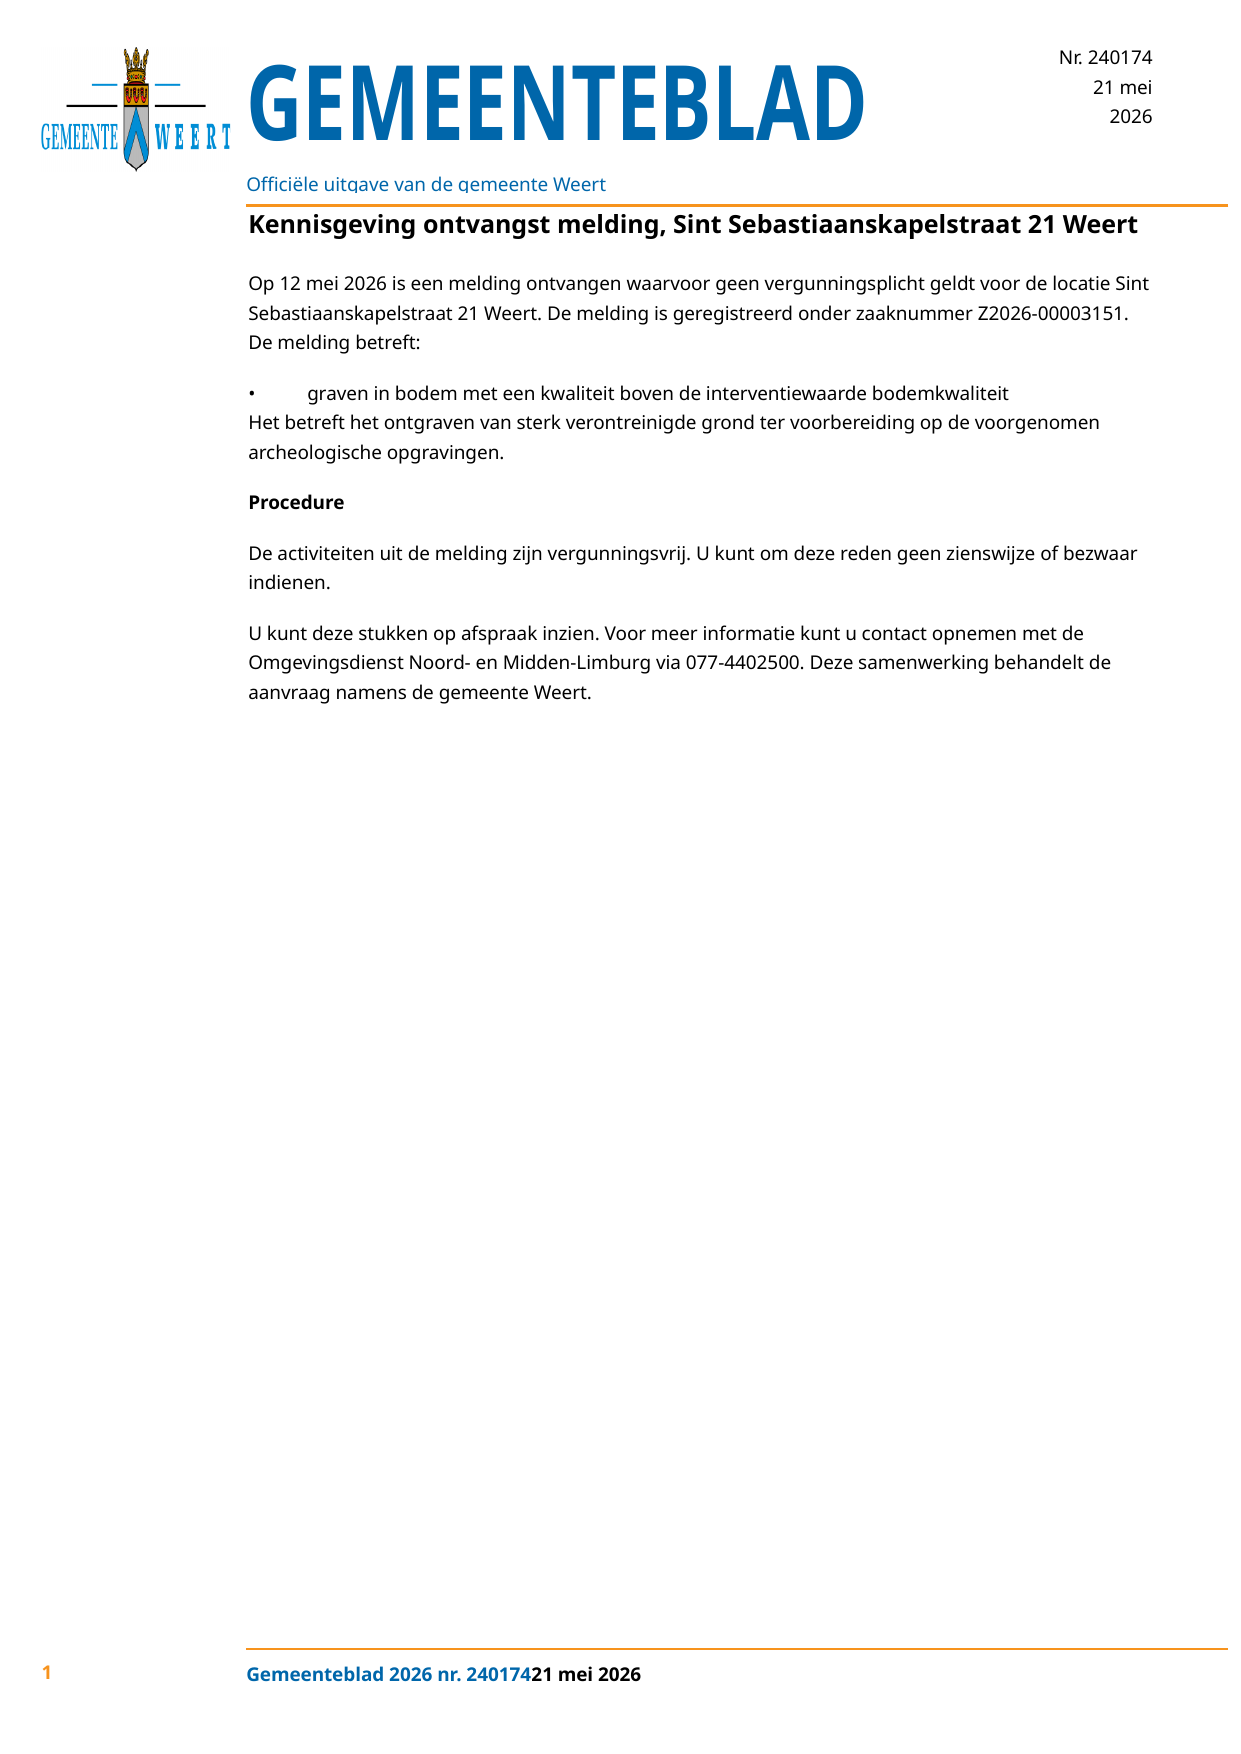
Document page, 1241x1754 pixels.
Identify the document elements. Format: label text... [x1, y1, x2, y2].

list graven in bodem met een kwaliteit boven de interventiewaarde bodemkwaliteit [248, 380, 1152, 406]
text Kennisgeving ontvangst melding, Sint Sebastiaanskapelstraat 21 Weert [248, 207, 1152, 241]
text Procedure [248, 489, 1152, 515]
text De activiteiten uit de melding zijn vergunningsvrij. U kunt om deze reden geen zienswijze of bezwaar indienen. [248, 540, 1152, 595]
text Het betreft het ontgraven van sterk verontreinigde grond ter voorbereiding op de voorgenomen archeologische opgravingen. [248, 409, 1152, 465]
text U kunt deze stukken op afspraak inzien. Voor meer informatie kunt u contact opnemen met de Omgevingsdienst Noord- en Midden-Limburg via 077-4402500. Deze samenwerking behandelt de aanvraag namens de gemeente Weert. [248, 620, 1152, 705]
text Op 12 mei 2026 is een melding ontvangen waarvoor geen vergunningsplicht geldt voor de locatie Sint Sebastiaanskapelstraat 21 Weert. De melding is geregistreerd onder zaaknummer Z2026-00003151. De melding betreft: [248, 270, 1152, 355]
picture [41, 47, 231, 172]
